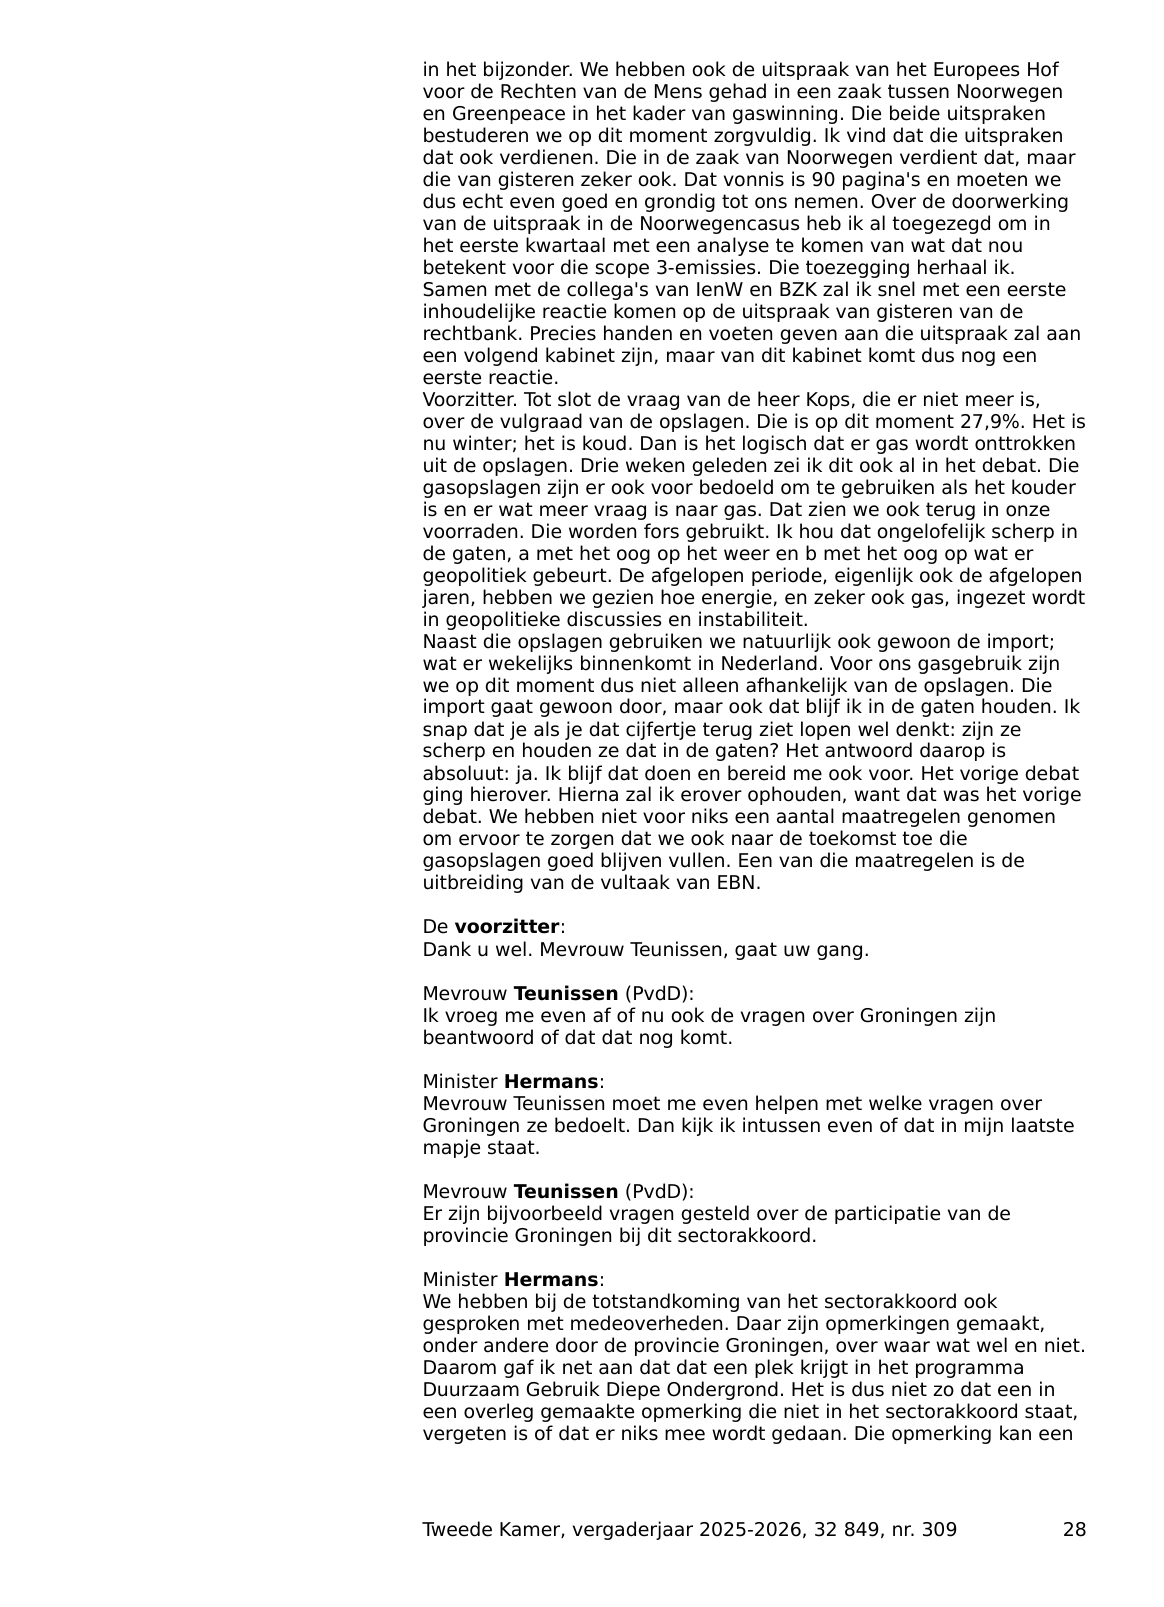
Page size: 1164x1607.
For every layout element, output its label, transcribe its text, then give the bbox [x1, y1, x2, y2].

text Mevrouw Teunissen moet me even helpen met welke vragen over Groningen ze bedoelt. Dan kijk ik intussen even of dat in mijn laatste mapje staat. [422, 1093, 1087, 1159]
text Mevrouw Teunissen (PvdD): [422, 983, 1087, 1004]
text Dank u wel. Mevrouw Teunissen, gaat uw gang. [422, 938, 1087, 960]
text De voorzitter: [422, 916, 1087, 938]
text Voorzitter. Tot slot de vraag van de heer Kops, die er niet meer is, over de vulgraad van de opslagen. Die is op dit moment 27,9%. Het is nu winter; het is koud. Dan is het logisch dat er gas wordt onttrokken uit de opslagen. Drie weken geleden zei ik dit ook al in het debat. Die gasopslagen zijn er ook voor bedoeld om te gebruiken als het kouder is en er wat meer vraag is naar gas. Dat zien we ook terug in onze voorraden. Die worden fors gebruikt. Ik hou dat ongelofelijk scherp in de gaten, a met het oog op het weer en b met het oog op wat er geopolitiek gebeurt. De afgelopen periode, eigenlijk ook de afgelopen jaren, hebben we gezien hoe energie, en zeker ook gas, ingezet wordt in geopolitieke discussies en instabiliteit. [422, 389, 1087, 631]
text We hebben bij de totstandkoming van het sectorakkoord ook gesproken met medeoverheden. Daar zijn opmerkingen gemaakt, onder andere door de provincie Groningen, over waar wat wel en niet. Daarom gaf ik net aan dat dat een plek krijgt in het programma Duurzaam Gebruik Diepe Ondergrond. Het is dus niet zo dat een in een overleg gemaakte opmerking die niet in het sectorakkoord staat, vergeten is of dat er niks mee wordt gedaan. Die opmerking kan een [422, 1291, 1087, 1445]
text Mevrouw Teunissen (PvdD): [422, 1181, 1087, 1203]
text Naast die opslagen gebruiken we natuurlijk ook gewoon de import; wat er wekelijks binnenkomt in Nederland. Voor ons gasgebruik zijn we op dit moment dus niet alleen afhankelijk van de opslagen. Die import gaat gewoon door, maar ook dat blijf ik in de gaten houden. Ik snap dat je als je dat cijfertje terug ziet lopen wel denkt: zijn ze scherp en houden ze dat in de gaten? Het antwoord daarop is absoluut: ja. Ik blijf dat doen en bereid me ook voor. Het vorige debat ging hierover. Hierna zal ik erover ophouden, want dat was het vorige debat. We hebben niet voor niks een aantal maatregelen genomen om ervoor te zorgen dat we ook naar de toekomst toe die gasopslagen goed blijven vullen. Een van die maatregelen is de uitbreiding van de vultaak van EBN. [422, 631, 1087, 894]
text Ik vroeg me even af of nu ook de vragen over Groningen zijn beantwoord of dat dat nog komt. [422, 1004, 1087, 1048]
text in het bijzonder. We hebben ook de uitspraak van het Europees Hof voor de Rechten van de Mens gehad in een zaak tussen Noorwegen en Greenpeace in het kader van gaswinning. Die beide uitspraken bestuderen we op dit moment zorgvuldig. Ik vind dat die uitspraken dat ook verdienen. Die in de zaak van Noorwegen verdient dat, maar die van gisteren zeker ook. Dat vonnis is 90 pagina's en moeten we dus echt even goed en grondig tot ons nemen. Over de doorwerking van de uitspraak in de Noorwegencasus heb ik al toegezegd om in het eerste kwartaal met een analyse te komen van wat dat nou betekent voor die scope 3-emissies. Die toezegging herhaal ik. Samen met de collega's van IenW en BZK zal ik snel met een eerste inhoudelijke reactie komen op de uitspraak van gisteren van de rechtbank. Precies handen en voeten geven aan die uitspraak zal aan een volgend kabinet zijn, maar van dit kabinet komt dus nog een eerste reactie. [422, 59, 1087, 389]
text Er zijn bijvoorbeeld vragen gesteld over de participatie van de provincie Groningen bij dit sectorakkoord. [422, 1203, 1087, 1247]
text Minister Hermans: [422, 1269, 1087, 1291]
text Minister Hermans: [422, 1071, 1087, 1093]
